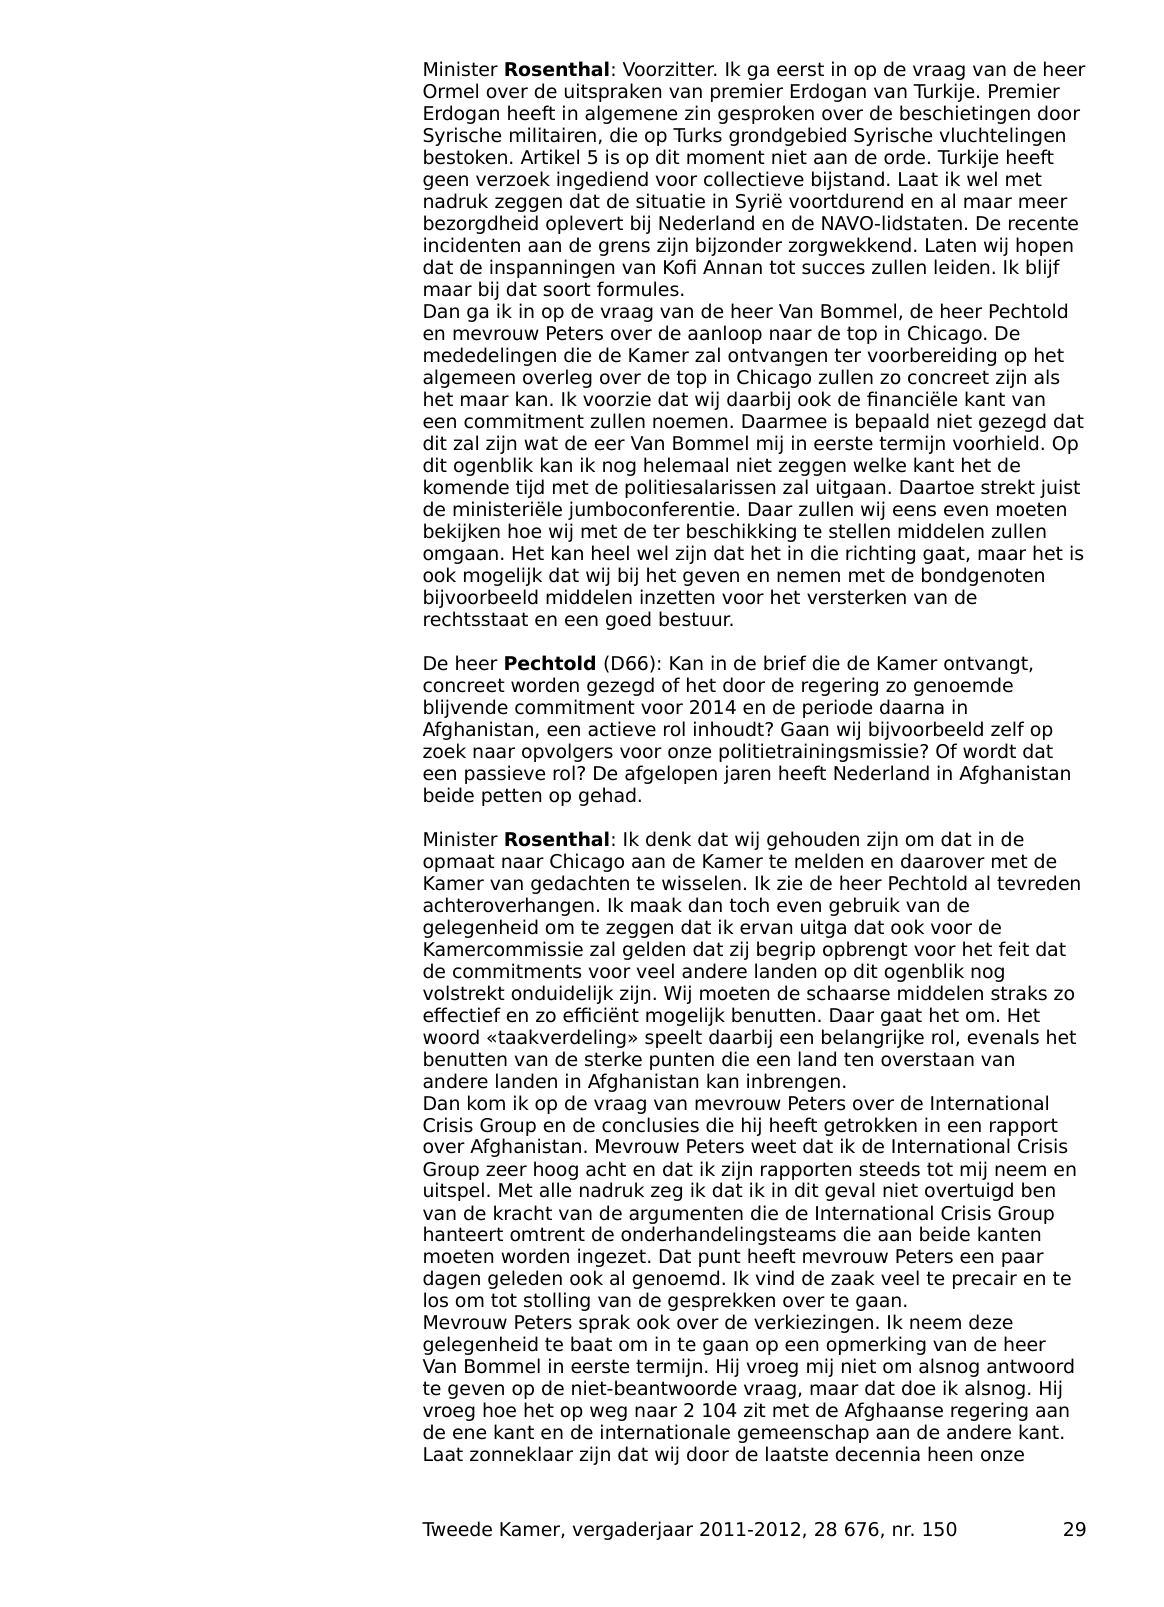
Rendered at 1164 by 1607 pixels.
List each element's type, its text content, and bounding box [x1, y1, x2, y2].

text Dan kom ik op de vraag van mevrouw Peters over de International Crisis Group en de conclusies die hij heeft getrokken in een rapport over Afghanistan. Mevrouw Peters weet dat ik de International Crisis Group zeer hoog acht en dat ik zijn rapporten steeds tot mij neem en uitspel. Met alle nadruk zeg ik dat ik in dit geval niet overtuigd ben van de kracht van de argumenten die de International Crisis Group hanteert omtrent de onderhandelingsteams die aan beide kanten moeten worden ingezet. Dat punt heeft mevrouw Peters een paar dagen geleden ook al genoemd. Ik vind de zaak veel te precair en te los om tot stolling van de gesprekken over te gaan. [422, 1092, 1087, 1312]
text Dan ga ik in op de vraag van de heer Van Bommel, de heer Pechtold en mevrouw Peters over de aanloop naar de top in Chicago. De mededelingen die de Kamer zal ontvangen ter voorbereiding op het algemeen overleg over de top in Chicago zullen zo concreet zijn als het maar kan. Ik voorzie dat wij daarbij ook de financiële kant van een commitment zullen noemen. Daarmee is bepaald niet gezegd dat dit zal zijn wat de eer Van Bommel mij in eerste termijn voorhield. Op dit ogenblik kan ik nog helemaal niet zeggen welke kant het de komende tijd met de politiesalarissen zal uitgaan. Daartoe strekt juist de ministeriële jumboconferentie. Daar zullen wij eens even moeten bekijken hoe wij met de ter beschikking te stellen middelen zullen omgaan. Het kan heel wel zijn dat het in die richting gaat, maar het is ook mogelijk dat wij bij het geven en nemen met de bondgenoten bijvoorbeeld middelen inzetten voor het versterken van de rechtsstaat en een goed bestuur. [422, 301, 1087, 631]
text Mevrouw Peters sprak ook over de verkiezingen. Ik neem deze gelegenheid te baat om in te gaan op een opmerking van de heer Van Bommel in eerste termijn. Hij vroeg mij niet om alsnog antwoord te geven op de niet-beantwoorde vraag, maar dat doe ik alsnog. Hij vroeg hoe het op weg naar 2 104 zit met de Afghaanse regering aan de ene kant en de internationale gemeenschap aan de andere kant. Laat zonneklaar zijn dat wij door de laatste decennia heen onze [422, 1312, 1087, 1466]
text Minister Rosenthal: Ik denk dat wij gehouden zijn om dat in de opmaat naar Chicago aan de Kamer te melden en daarover met de Kamer van gedachten te wisselen. Ik zie de heer Pechtold al tevreden achteroverhangen. Ik maak dan toch even gebruik van de gelegenheid om te zeggen dat ik ervan uitga dat ook voor de Kamercommissie zal gelden dat zij begrip opbrengt voor het feit dat de commitments voor veel andere landen op dit ogenblik nog volstrekt onduidelijk zijn. Wij moeten de schaarse middelen straks zo effectief en zo efficiënt mogelijk benutten. Daar gaat het om. Het woord «taakverdeling» speelt daarbij een belangrijke rol, evenals het benutten van de sterke punten die een land ten overstaan van andere landen in Afghanistan kan inbrengen. [422, 829, 1087, 1092]
text De heer Pechtold (D66): Kan in de brief die de Kamer ontvangt, concreet worden gezegd of het door de regering zo genoemde blijvende commitment voor 2014 en de periode daarna in Afghanistan, een actieve rol inhoudt? Gaan wij bijvoorbeeld zelf op zoek naar opvolgers voor onze politietrainingsmissie? Of wordt dat een passieve rol? De afgelopen jaren heeft Nederland in Afghanistan beide petten op gehad. [422, 653, 1087, 807]
text Minister Rosenthal: Voorzitter. Ik ga eerst in op de vraag van de heer Ormel over de uitspraken van premier Erdogan van Turkije. Premier Erdogan heeft in algemene zin gesproken over de beschietingen door Syrische militairen, die op Turks grondgebied Syrische vluchtelingen bestoken. Artikel 5 is op dit moment niet aan de orde. Turkije heeft geen verzoek ingediend voor collectieve bijstand. Laat ik wel met nadruk zeggen dat de situatie in Syrië voortdurend en al maar meer bezorgdheid oplevert bij Nederland en de NAVO-lidstaten. De recente incidenten aan de grens zijn bijzonder zorgwekkend. Laten wij hopen dat de inspanningen van Kofi Annan tot succes zullen leiden. Ik blijf maar bij dat soort formules. [422, 59, 1087, 301]
